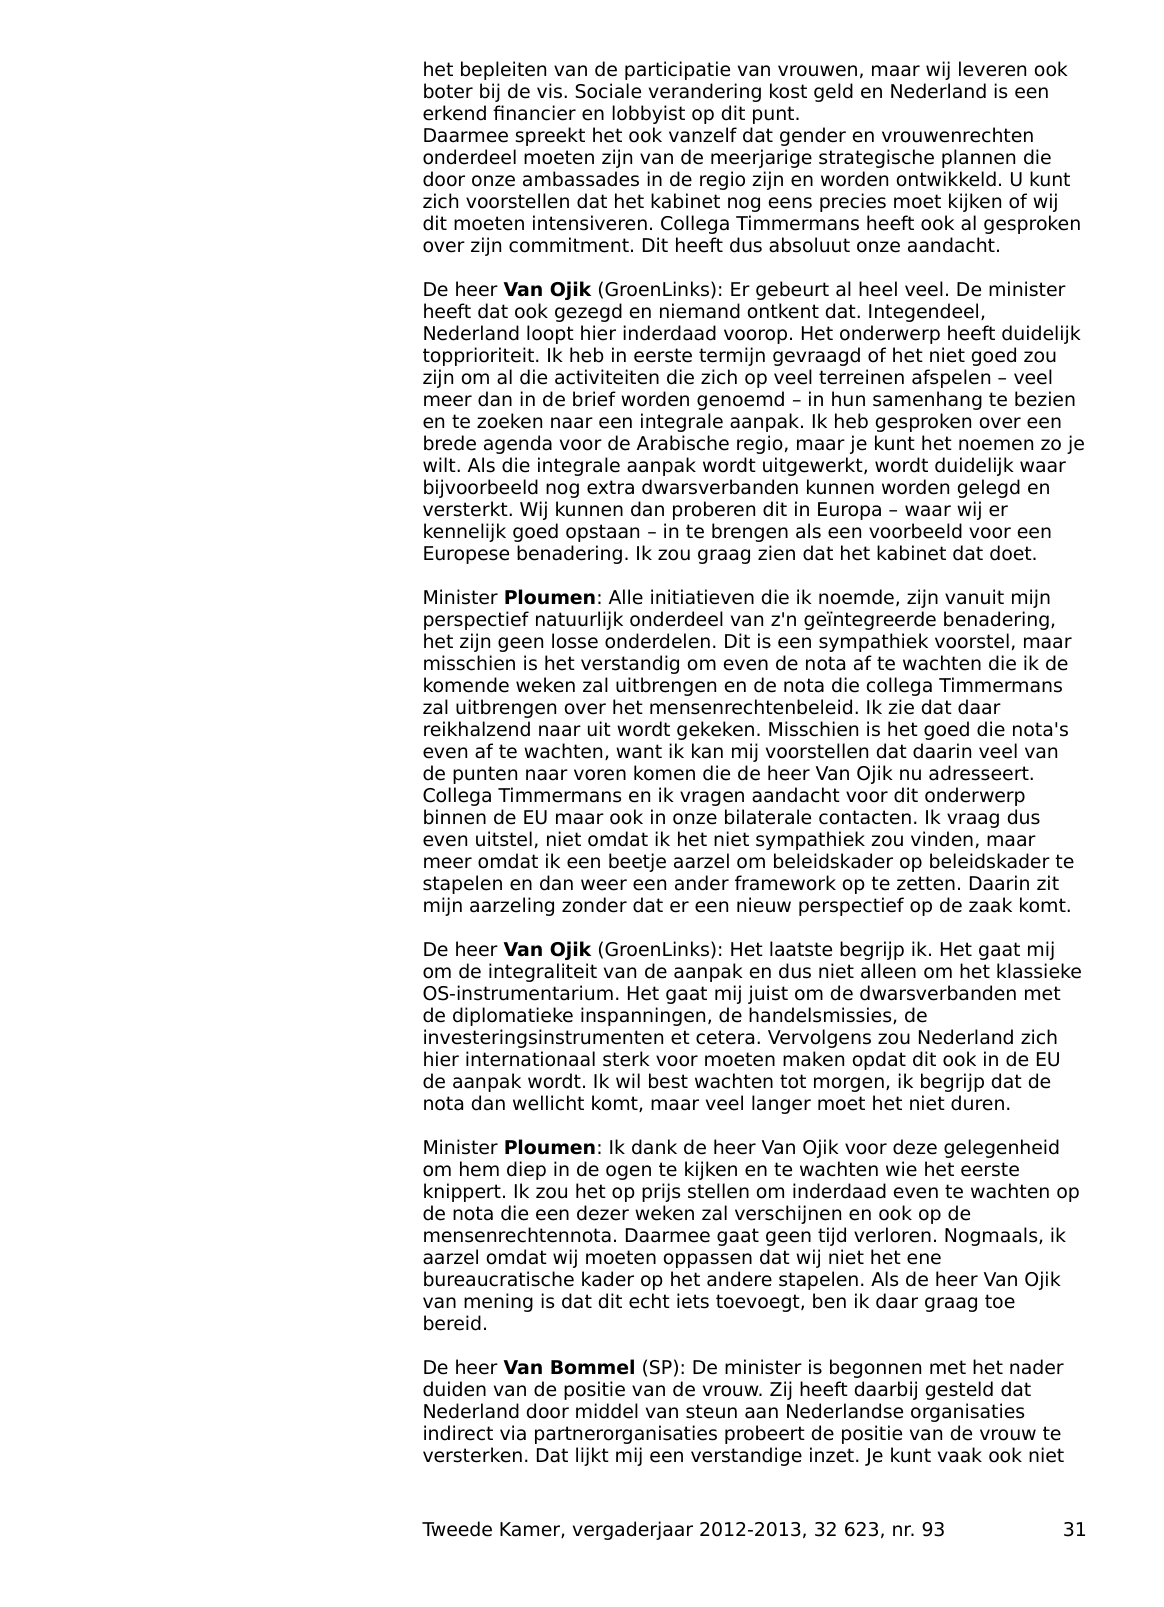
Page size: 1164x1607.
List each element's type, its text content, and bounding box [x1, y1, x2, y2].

text De heer Van Ojik (GroenLinks): Er gebeurt al heel veel. De minister heeft dat ook gezegd en niemand ontkent dat. Integendeel, Nederland loopt hier inderdaad voorop. Het onderwerp heeft duidelijk topprioriteit. Ik heb in eerste termijn gevraagd of het niet goed zou zijn om al die activiteiten die zich op veel terreinen afspelen – veel meer dan in de brief worden genoemd – in hun samenhang te bezien en te zoeken naar een integrale aanpak. Ik heb gesproken over een brede agenda voor de Arabische regio, maar je kunt het noemen zo je wilt. Als die integrale aanpak wordt uitgewerkt, wordt duidelijk waar bijvoorbeeld nog extra dwarsverbanden kunnen worden gelegd en versterkt. Wij kunnen dan proberen dit in Europa – waar wij er kennelijk goed opstaan – in te brengen als een voorbeeld voor een Europese benadering. Ik zou graag zien dat het kabinet dat doet. [422, 279, 1087, 565]
text De heer Van Bommel (SP): De minister is begonnen met het nader duiden van de positie van de vrouw. Zij heeft daarbij gesteld dat Nederland door middel van steun aan Nederlandse organisaties indirect via partnerorganisaties probeert de positie van de vrouw te versterken. Dat lijkt mij een verstandige inzet. Je kunt vaak ook niet [422, 1357, 1087, 1467]
text De heer Van Ojik (GroenLinks): Het laatste begrijp ik. Het gaat mij om de integraliteit van de aanpak en dus niet alleen om het klassieke OS-instrumentarium. Het gaat mij juist om de dwarsverbanden met de diplomatieke inspanningen, de handelsmissies, de investeringsinstrumenten et cetera. Vervolgens zou Nederland zich hier internationaal sterk voor moeten maken opdat dit ook in de EU de aanpak wordt. Ik wil best wachten tot morgen, ik begrijp dat de nota dan wellicht komt, maar veel langer moet het niet duren. [422, 939, 1087, 1115]
text Daarmee spreekt het ook vanzelf dat gender en vrouwenrechten onderdeel moeten zijn van de meerjarige strategische plannen die door onze ambassades in de regio zijn en worden ontwikkeld. U kunt zich voorstellen dat het kabinet nog eens precies moet kijken of wij dit moeten intensiveren. Collega Timmermans heeft ook al gesproken over zijn commitment. Dit heeft dus absoluut onze aandacht. [422, 125, 1087, 257]
text het bepleiten van de participatie van vrouwen, maar wij leveren ook boter bij de vis. Sociale verandering kost geld en Nederland is een erkend financier en lobbyist op dit punt. [422, 59, 1087, 125]
text Minister Ploumen: Ik dank de heer Van Ojik voor deze gelegenheid om hem diep in de ogen te kijken en te wachten wie het eerste knippert. Ik zou het op prijs stellen om inderdaad even te wachten op de nota die een dezer weken zal verschijnen en ook op de mensenrechtennota. Daarmee gaat geen tijd verloren. Nogmaals, ik aarzel omdat wij moeten oppassen dat wij niet het ene bureaucratische kader op het andere stapelen. Als de heer Van Ojik van mening is dat dit echt iets toevoegt, ben ik daar graag toe bereid. [422, 1137, 1087, 1335]
text Minister Ploumen: Alle initiatieven die ik noemde, zijn vanuit mijn perspectief natuurlijk onderdeel van z'n geïntegreerde benadering, het zijn geen losse onderdelen. Dit is een sympathiek voorstel, maar misschien is het verstandig om even de nota af te wachten die ik de komende weken zal uitbrengen en de nota die collega Timmermans zal uitbrengen over het mensenrechtenbeleid. Ik zie dat daar reikhalzend naar uit wordt gekeken. Misschien is het goed die nota's even af te wachten, want ik kan mij voorstellen dat daarin veel van de punten naar voren komen die de heer Van Ojik nu adresseert. Collega Timmermans en ik vragen aandacht voor dit onderwerp binnen de EU maar ook in onze bilaterale contacten. Ik vraag dus even uitstel, niet omdat ik het niet sympathiek zou vinden, maar meer omdat ik een beetje aarzel om beleidskader op beleidskader te stapelen en dan weer een ander framework op te zetten. Daarin zit mijn aarzeling zonder dat er een nieuw perspectief op de zaak komt. [422, 587, 1087, 917]
